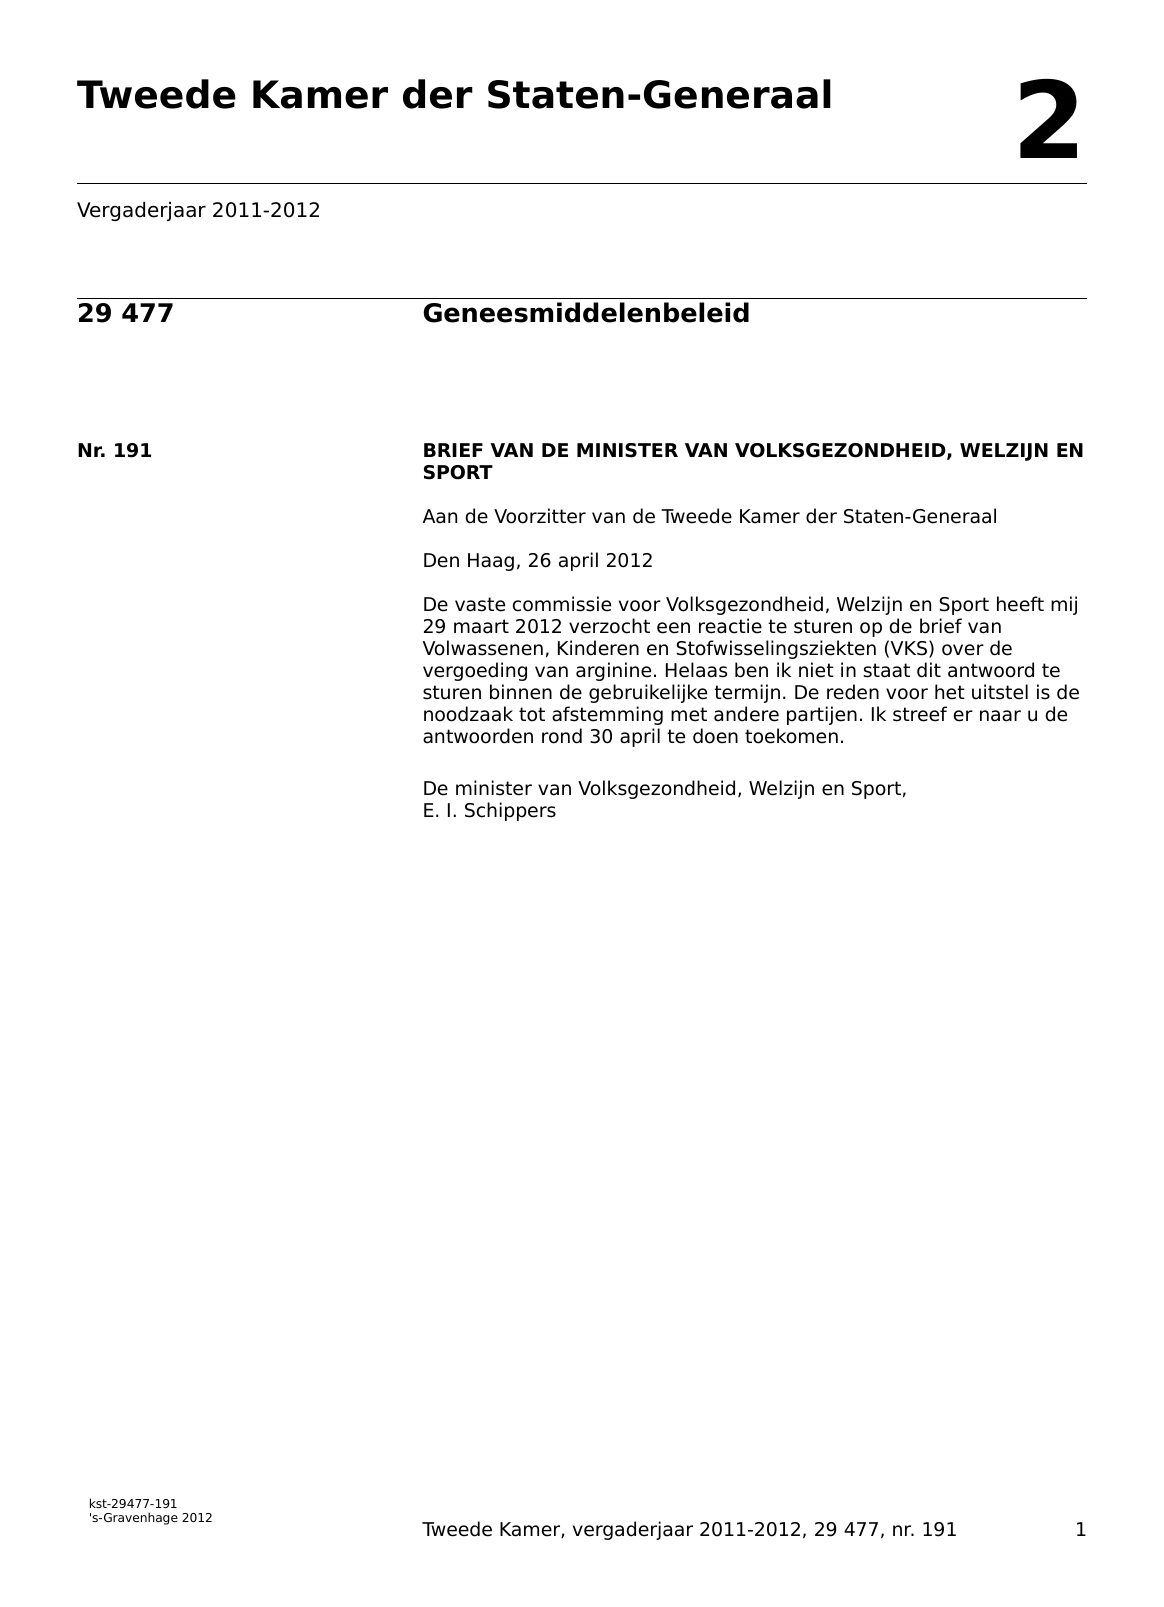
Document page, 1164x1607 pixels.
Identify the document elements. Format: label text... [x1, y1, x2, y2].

text Aan de Voorzitter van de Tweede Kamer der Staten-Generaal [422, 506, 1087, 528]
table_header Tweede Kamer der Staten-Generaal [77, 59, 886, 183]
table_header 2 [886, 59, 1087, 183]
text Den Haag, 26 april 2012 [422, 550, 1087, 572]
text De vaste commissie voor Volksgezondheid, Welzijn en Sport heeft mij 29 maart 2012 verzocht een reactie te sturen op de brief van Volwassenen, Kinderen en Stofwisselingsziekten (VKS) over de vergoeding van arginine. Helaas ben ik niet in staat dit antwoord te sturen binnen de gebruikelijke termijn. De reden voor het uitstel is de noodzaak tot afstemming met andere partijen. Ik streef er naar u de antwoorden rond 30 april te doen toekomen. [422, 594, 1087, 748]
text kst-29477-191 [88, 1497, 323, 1511]
text 's-Gravenhage 2012 [88, 1511, 323, 1525]
table_cell Vergaderjaar 2011-2012 [77, 184, 1087, 298]
subtitle 29 477 Geneesmiddelenbeleid [77, 299, 1087, 329]
subtitle Nr. 191 BRIEF VAN DE MINISTER VAN VOLKSGEZONDHEID, WELZIJN EN SPORT [77, 440, 1087, 484]
text De minister van Volksgezondheid, Welzijn en Sport, E. I. Schippers [422, 778, 1087, 822]
